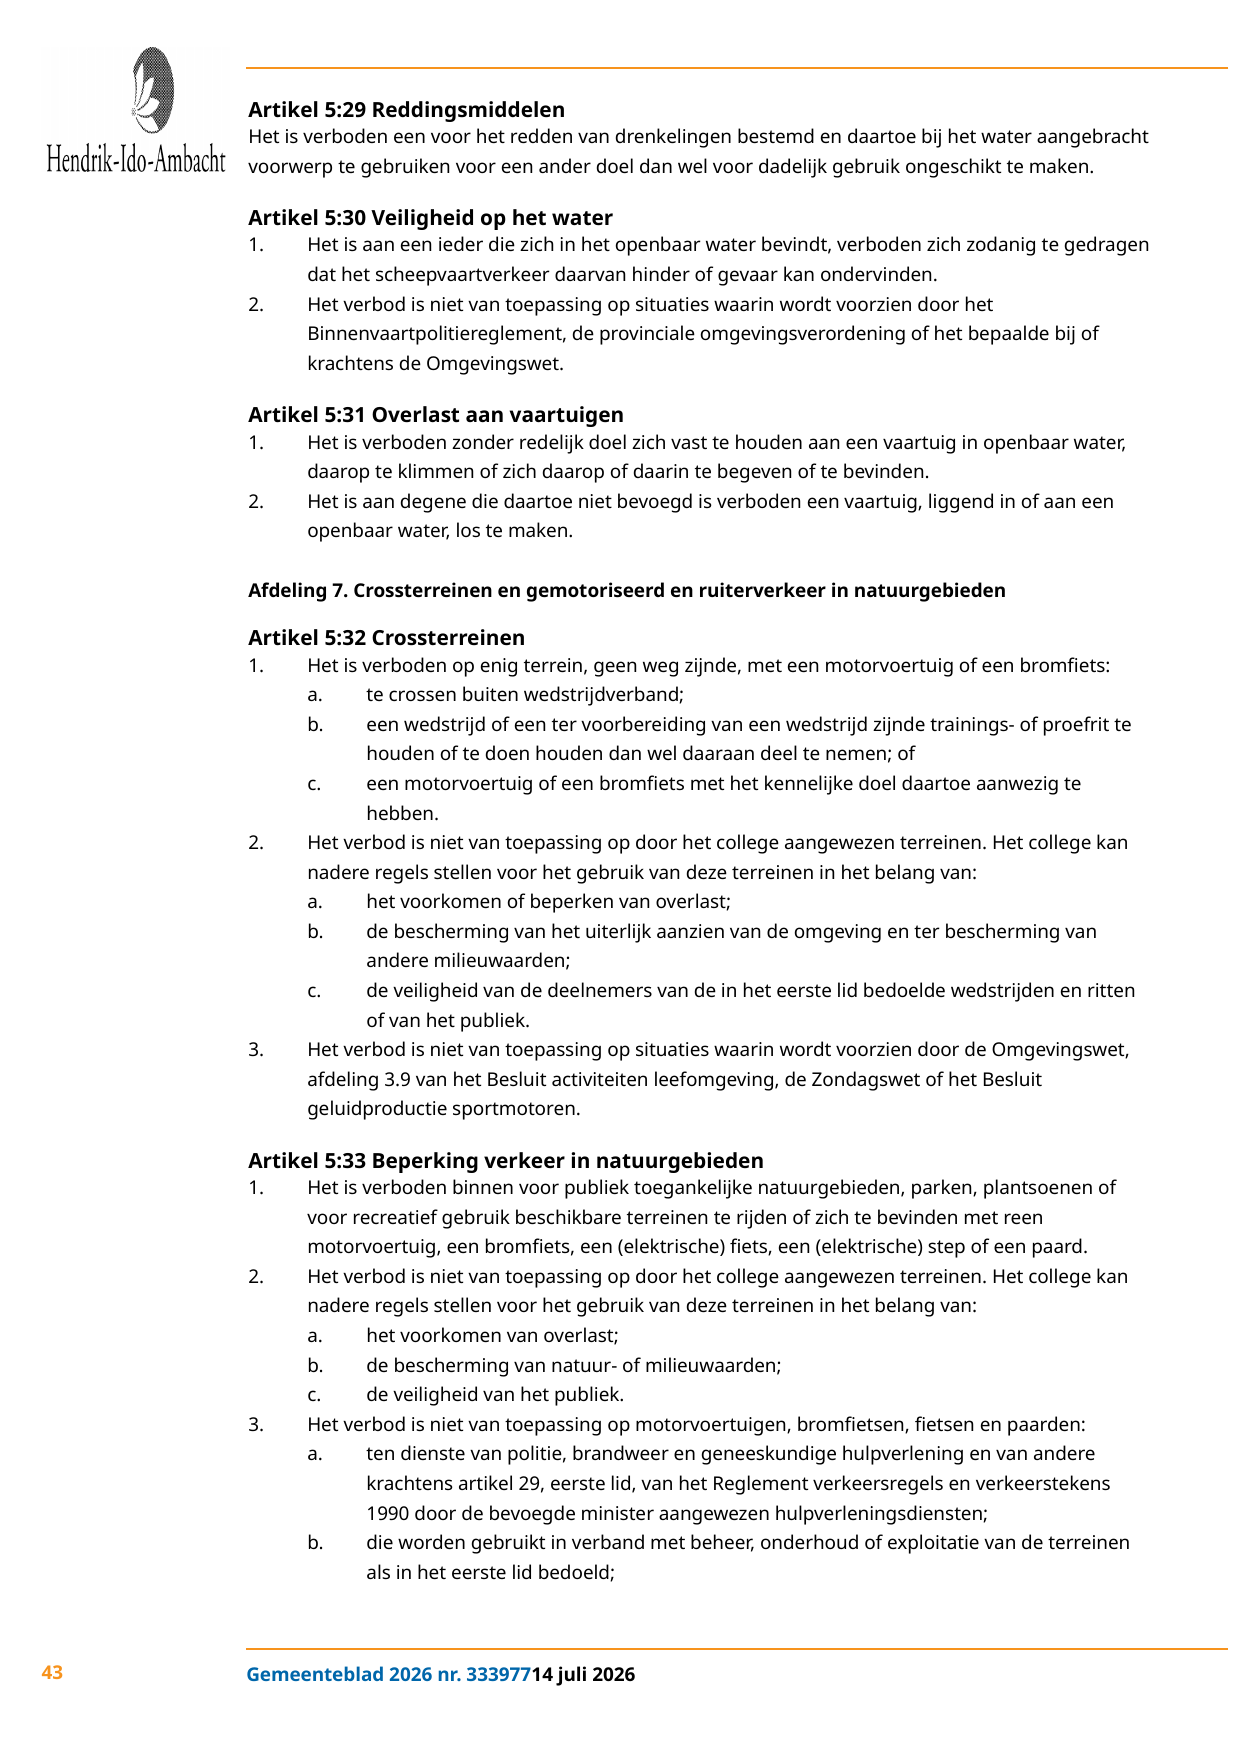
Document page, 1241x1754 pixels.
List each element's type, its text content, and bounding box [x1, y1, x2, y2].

list ten dienste van politie, brandweer en geneeskundige hulpverlening en van andere krachtens artikel 29, eerste lid, van het Reglement verkeersregels en verkeerstekens 1990 door de bevoegde minister aangewezen hulpverleningsdiensten; [307, 1441, 1152, 1526]
list Het is verboden binnen voor publiek toegankelijke natuurgebieden, parken, plantsoenen of voor recreatief gebruik beschikbare terreinen te rijden of zich te bevinden met reen motorvoertuig, een bromfiets, een (elektrische) fiets, een (elektrische) step of een paard. [248, 1174, 1152, 1259]
text Artikel 5:31 Overlast aan vaartuigen [248, 400, 1152, 429]
list Het is verboden op enig terrein, geen weg zijnde, met een motorvoertuig of een bromfiets: [248, 652, 1152, 677]
list de veiligheid van het publiek. [307, 1381, 1152, 1407]
list Het is aan een ieder die zich in het openbaar water bevindt, verboden zich zodanig te gedragen dat het scheepvaartverkeer daarvan hinder of gevaar kan ondervinden. [248, 232, 1152, 287]
list het voorkomen of beperken van overlast; [307, 888, 1152, 914]
list de veiligheid van de deelnemers van de in het eerste lid bedoelde wedstrijden en ritten of van het publiek. [307, 977, 1152, 1032]
list Het verbod is niet van toepassing op motorvoertuigen, bromfietsen, fietsen en paarden: [248, 1411, 1152, 1437]
text Artikel 5:33 Beperking verkeer in natuurgebieden [248, 1146, 1152, 1174]
text Artikel 5:29 Reddingsmiddelen [248, 95, 1152, 123]
text Artikel 5:32 Crossterreinen [248, 623, 1152, 652]
text Afdeling 7. Crossterreinen en gemotoriseerd en ruiterverkeer in natuurgebieden [248, 577, 1152, 602]
text Artikel 5:30 Veiligheid op het water [248, 203, 1152, 232]
list een motorvoertuig of een bromfiets met het kennelijke doel daartoe aanwezig te hebben. [307, 770, 1152, 825]
list Het is verboden zonder redelijk doel zich vast te houden aan een vaartuig in openbaar water, daarop te klimmen of zich daarop of daarin te begeven of te bevinden. [248, 429, 1152, 484]
list de bescherming van natuur- of milieuwaarden; [307, 1352, 1152, 1378]
list het voorkomen van overlast; [307, 1322, 1152, 1348]
picture [41, 47, 231, 172]
list de bescherming van het uiterlijk aanzien van de omgeving en ter bescherming van andere milieuwaarden; [307, 918, 1152, 973]
list Het verbod is niet van toepassing op situaties waarin wordt voorzien door de Omgevingswet, afdeling 3.9 van het Besluit activiteiten leefomgeving, de Zondagswet of het Besluit geluidproductie sportmotoren. [248, 1036, 1152, 1121]
list Het verbod is niet van toepassing op door het college aangewezen terreinen. Het college kan nadere regels stellen voor het gebruik van deze terreinen in het belang van: [248, 829, 1152, 884]
list te crossen buiten wedstrijdverband; [307, 681, 1152, 707]
list Het is aan degene die daartoe niet bevoegd is verboden een vaartuig, liggend in of aan een openbaar water, los te maken. [248, 488, 1152, 543]
text Het is verboden een voor het redden van drenkelingen bestemd en daartoe bij het water aangebracht voorwerp te gebruiken voor een ander doel dan wel voor dadelijk gebruik ongeschikt te maken. [248, 123, 1152, 178]
list die worden gebruikt in verband met beheer, onderhoud of exploitatie van de terreinen als in het eerste lid bedoeld; [307, 1529, 1152, 1585]
list Het verbod is niet van toepassing op door het college aangewezen terreinen. Het college kan nadere regels stellen voor het gebruik van deze terreinen in het belang van: [248, 1263, 1152, 1318]
list Het verbod is niet van toepassing op situaties waarin wordt voorzien door het Binnenvaartpolitiereglement, de provinciale omgevingsverordening of het bepaalde bij of krachtens de Omgevingswet. [248, 291, 1152, 376]
list een wedstrijd of een ter voorbereiding van een wedstrijd zijnde trainings- of proefrit te houden of te doen houden dan wel daaraan deel te nemen; of [307, 711, 1152, 766]
